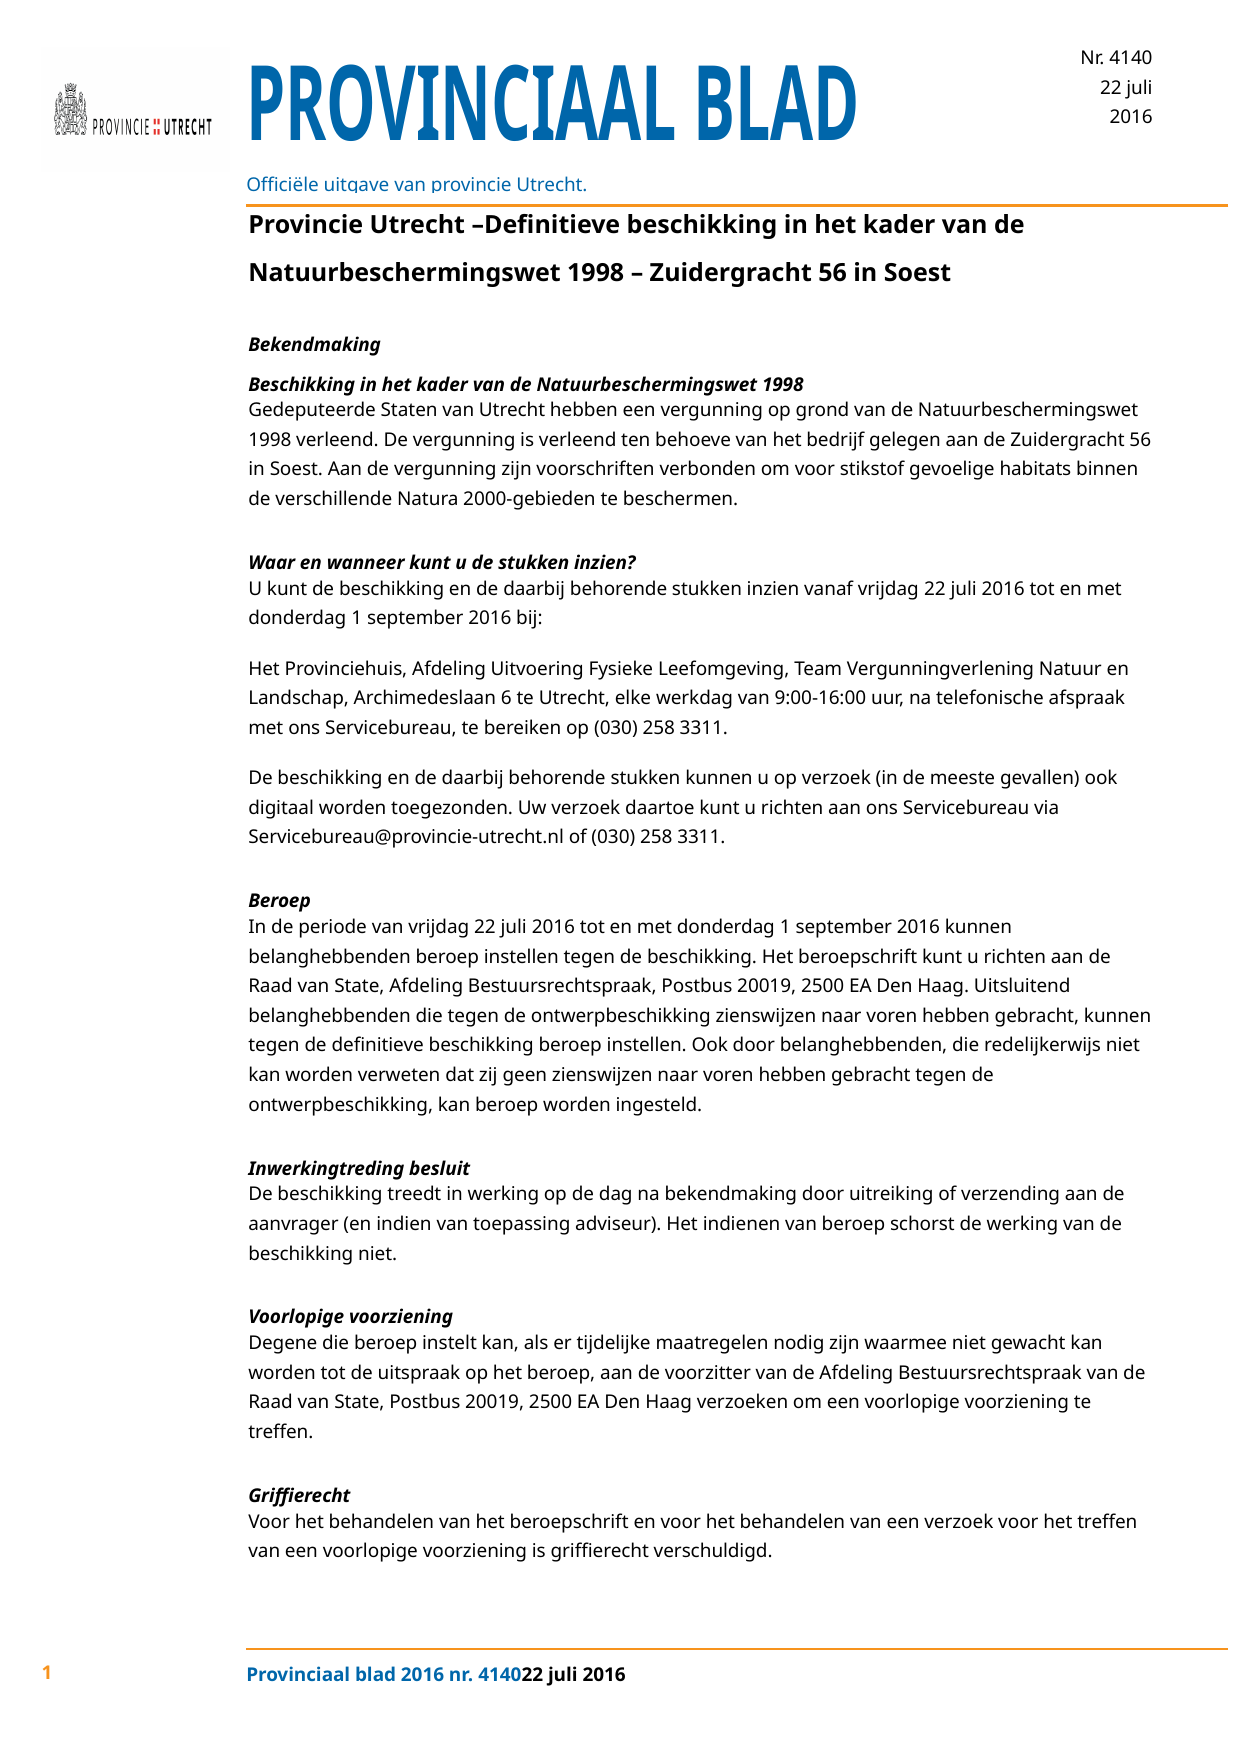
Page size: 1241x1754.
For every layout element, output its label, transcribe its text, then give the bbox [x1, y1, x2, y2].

text Voor het behandelen van het beroepschrift en voor het behandelen van een verzoek voor het treffen van een voorlopige voorziening is griffierecht verschuldigd. [248, 1508, 1152, 1563]
text Inwerkingtreding besluit [248, 1155, 1152, 1181]
text U kunt de beschikking en de daarbij behorende stukken inzien vanaf vrijdag 22 juli 2016 tot en met donderdag 1 september 2016 bij: [248, 575, 1152, 630]
text Provincie Utrecht –Definitieve beschikking in het kader van de Natuurbeschermingswet 1998 – Zuidergracht 56 in Soest [248, 207, 1152, 288]
text Bekendmaking [248, 331, 1152, 357]
text De beschikking treedt in werking op de dag na bekendmaking door uitreiking of verzending aan de aanvrager (en indien van toepassing adviseur). Het indienen van beroep schorst de werking van de beschikking niet. [248, 1181, 1152, 1265]
text In de periode van vrijdag 22 juli 2016 tot en met donderdag 1 september 2016 kunnen belanghebbenden beroep instellen tegen de beschikking. Het beroepschrift kunt u richten aan de Raad van State, Afdeling Bestuursrechtspraak, Postbus 20019, 2500 EA Den Haag. Uitsluitend belanghebbenden die tegen de ontwerpbeschikking zienswijzen naar voren hebben gebracht, kunnen tegen de definitieve beschikking beroep instellen. Ook door belanghebbenden, die redelijkerwijs niet kan worden verweten dat zij geen zienswijzen naar voren hebben gebracht tegen de ontwerpbeschikking, kan beroep worden ingesteld. [248, 913, 1152, 1117]
text Het Provinciehuis, Afdeling Uitvoering Fysieke Leefomgeving, Team Vergunningverlening Natuur en Landschap, Archimedeslaan 6 te Utrecht, elke werkdag van 9:00-16:00 uur, na telefonische afspraak met ons Servicebureau, te bereiken op (030) 258 3311. [248, 655, 1152, 740]
text De beschikking en de daarbij behorende stukken kunnen u op verzoek (in de meeste gevallen) ook digitaal worden toegezonden. Uw verzoek daartoe kunt u richten aan ons Servicebureau via Servicebureau@provincie-utrecht.nl of (030) 258 3311. [248, 764, 1152, 849]
text Griffierecht [248, 1482, 1152, 1508]
text Beschikking in het kader van de Natuurbeschermingswet 1998 [248, 371, 1152, 396]
text Beroep [248, 888, 1152, 913]
text Waar en wanneer kunt u de stukken inzien? [248, 549, 1152, 575]
text Degene die beroep instelt kan, als er tijdelijke maatregelen nodig zijn waarmee niet gewacht kan worden tot de uitspraak op het beroep, aan de voorzitter van de Afdeling Bestuursrechtspraak van de Raad van State, Postbus 20019, 2500 EA Den Haag verzoeken om een voorlopige voorziening te treffen. [248, 1329, 1152, 1444]
text Voorlopige voorziening [248, 1304, 1152, 1329]
text Gedeputeerde Staten van Utrecht hebben een vergunning op grond van de Natuurbeschermingswet 1998 verleend. De vergunning is verleend ten behoeve van het bedrijf gelegen aan de Zuidergracht 56 in Soest. Aan de vergunning zijn voorschriften verbonden om voor stikstof gevoelige habitats binnen de verschillende Natura 2000-gebieden te beschermen. [248, 396, 1152, 511]
picture [41, 47, 231, 172]
